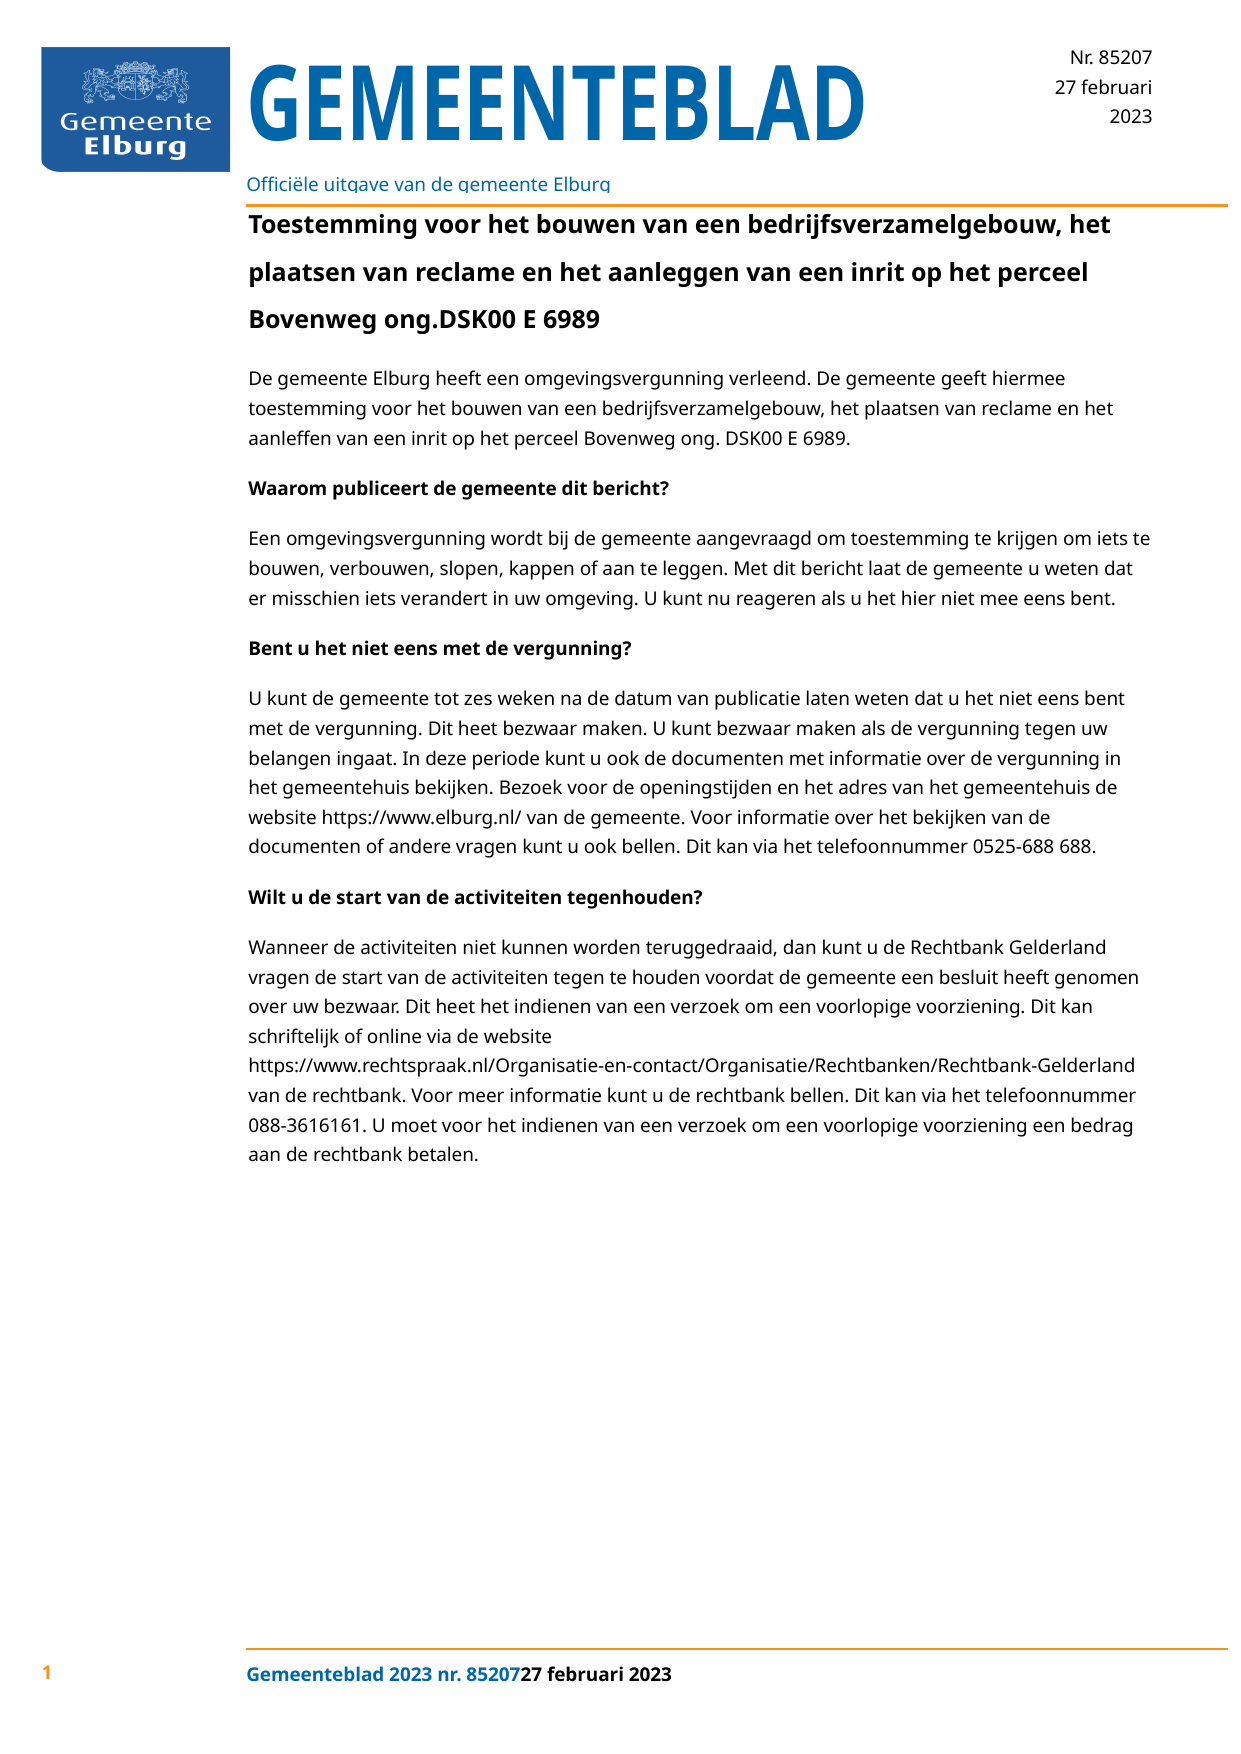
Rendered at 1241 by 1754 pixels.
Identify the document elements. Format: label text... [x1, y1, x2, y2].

text De gemeente Elburg heeft een omgevingsvergunning verleend. De gemeente geeft hiermee toestemming voor het bouwen van een bedrijfsverzamelgebouw, het plaatsen van reclame en het aanleffen van een inrit op het perceel Bovenweg ong. DSK00 E 6989. [248, 366, 1152, 450]
text U kunt de gemeente tot zes weken na de datum van publicatie laten weten dat u het niet eens bent met de vergunning. Dit heet bezwaar maken. U kunt bezwaar maken als de vergunning tegen uw belangen ingaat. In deze periode kunt u ook de documenten met informatie over de vergunning in het gemeentehuis bekijken. Bezoek voor de openingstijden en het adres van het gemeentehuis de website https://www.elburg.nl/ van de gemeente. Voor informatie over het bekijken van de documenten of andere vragen kunt u ook bellen. Dit kan via het telefoonnummer 0525-688 688. [248, 686, 1152, 859]
picture [41, 47, 231, 172]
text Wilt u de start van de activiteiten tegenhouden? [248, 884, 1152, 909]
text Een omgevingsvergunning wordt bij de gemeente aangevraagd om toestemming te krijgen om iets te bouwen, verbouwen, slopen, kappen of aan te leggen. Met dit bericht laat de gemeente u weten dat er misschien iets verandert in uw omgeving. U kunt nu reageren als u het hier niet mee eens bent. [248, 526, 1152, 610]
text Wanneer de activiteiten niet kunnen worden teruggedraaid, dan kunt u de Rechtbank Gelderland vragen de start van de activiteiten tegen te houden voordat de gemeente een besluit heeft genomen over uw bezwaar. Dit heet het indienen van een verzoek om een voorlopige voorziening. Dit kan schriftelijk of online via de website https://www.rechtspraak.nl/Organisatie-en-contact/Organisatie/Rechtbanken/Rechtbank-Gelderland van de rechtbank. Voor meer informatie kunt u de rechtbank bellen. Dit kan via het telefoonnummer 088-3616161. U moet voor het indienen van een verzoek om een voorlopige voorziening een bedrag aan de rechtbank betalen. [248, 934, 1152, 1167]
text Bent u het niet eens met de vergunning? [248, 635, 1152, 661]
text Toestemming voor het bouwen van een bedrijfsverzamelgebouw, het plaatsen van reclame en het aanleggen van een inrit op het perceel Bovenweg ong.DSK00 E 6989 [248, 207, 1152, 336]
text Waarom publiceert de gemeente dit bericht? [248, 475, 1152, 501]
